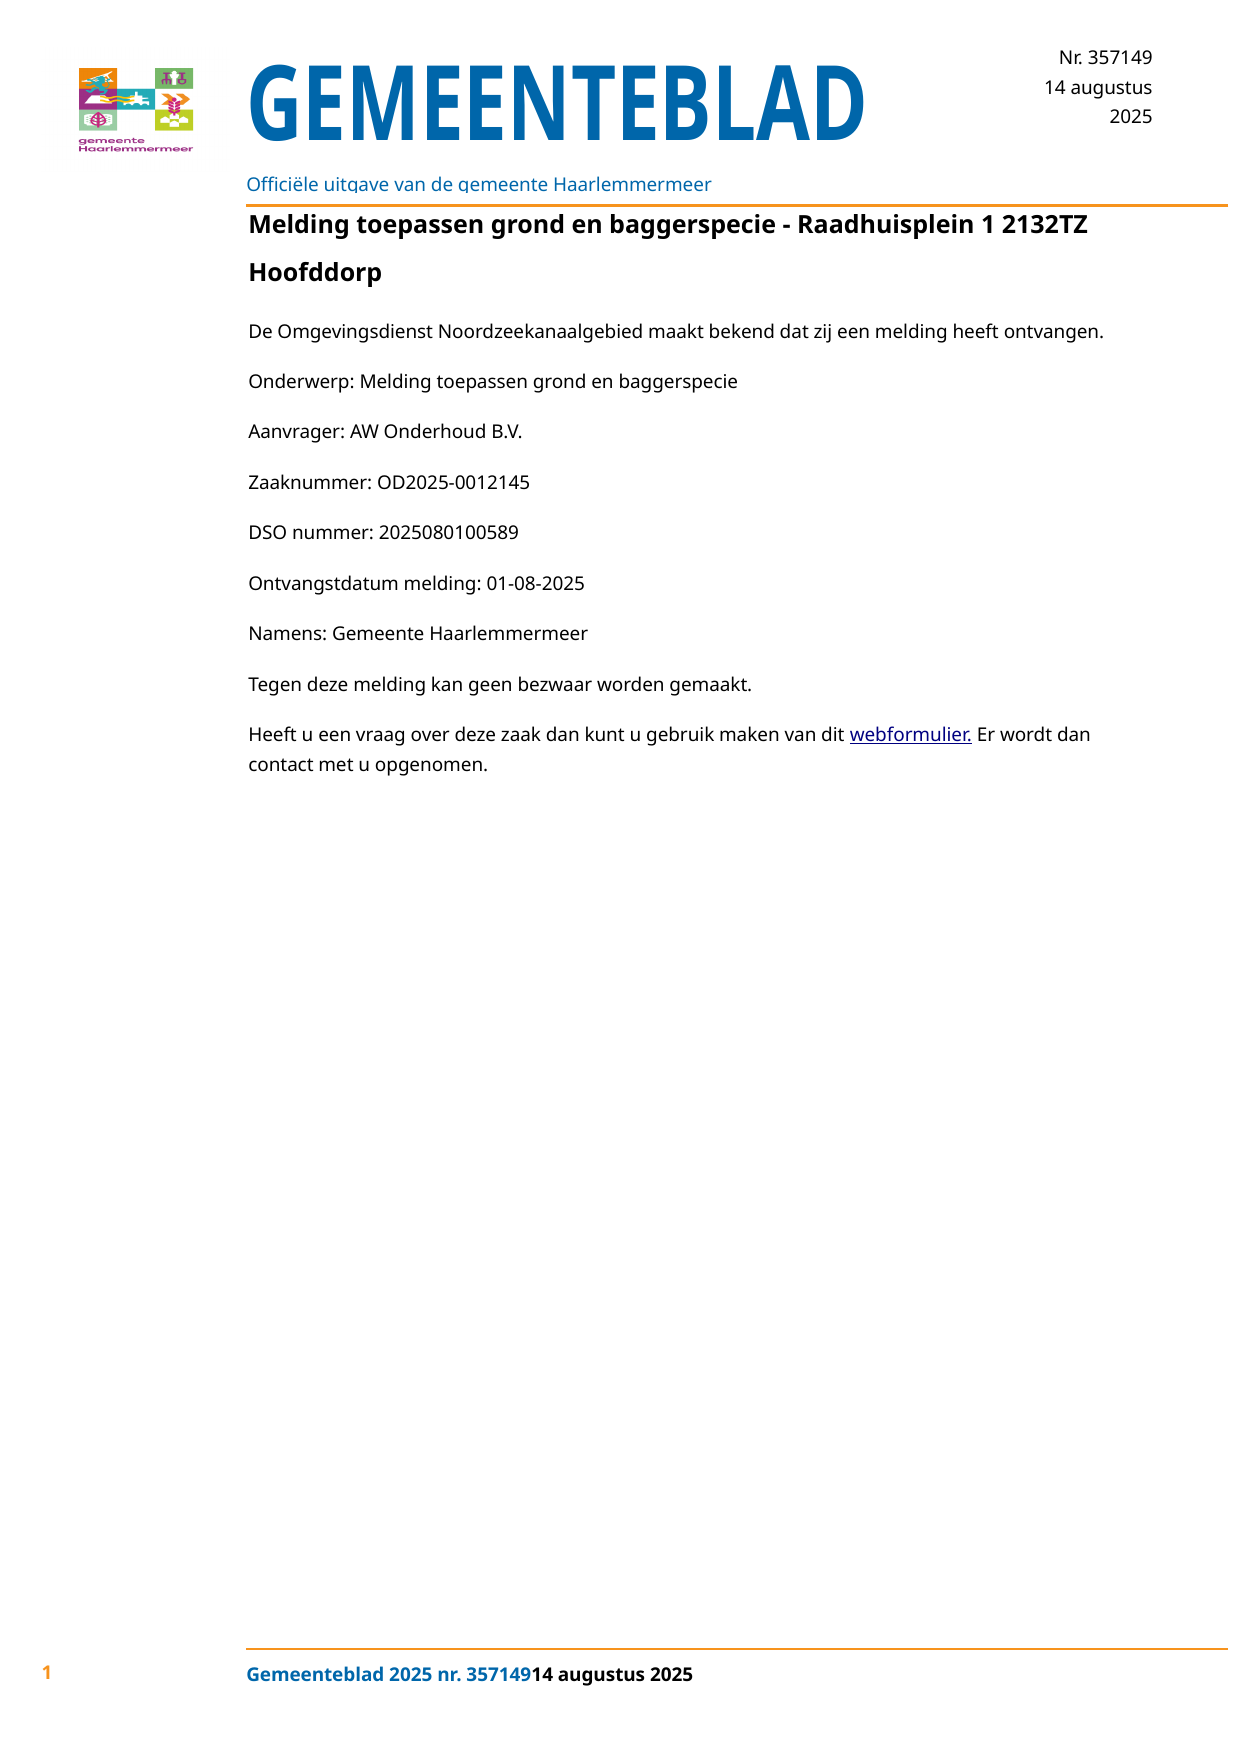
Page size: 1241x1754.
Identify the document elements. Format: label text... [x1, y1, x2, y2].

text DSO nummer: 2025080100589 [248, 519, 1152, 545]
text Onderwerp: Melding toepassen grond en baggerspecie [248, 368, 1152, 394]
text Tegen deze melding kan geen bezwaar worden gemaakt. [248, 671, 1152, 697]
text De Omgevingsdienst Noordzeekanaalgebied maakt bekend dat zij een melding heeft ontvangen. [248, 318, 1152, 344]
text Melding toepassen grond en baggerspecie - Raadhuisplein 1 2132TZ Hoofddorp [248, 207, 1152, 288]
picture [41, 47, 231, 172]
text Zaaknummer: OD2025-0012145 [248, 469, 1152, 495]
text Aanvrager: AW Onderhoud B.V. [248, 419, 1152, 444]
text Ontvangstdatum melding: 01-08-2025 [248, 570, 1152, 596]
text Namens: Gemeente Haarlemmermeer [248, 620, 1152, 646]
text Heeft u een vraag over deze zaak dan kunt u gebruik maken van dit webformulier. Er wordt dan contact met u opgenomen. [248, 721, 1152, 777]
